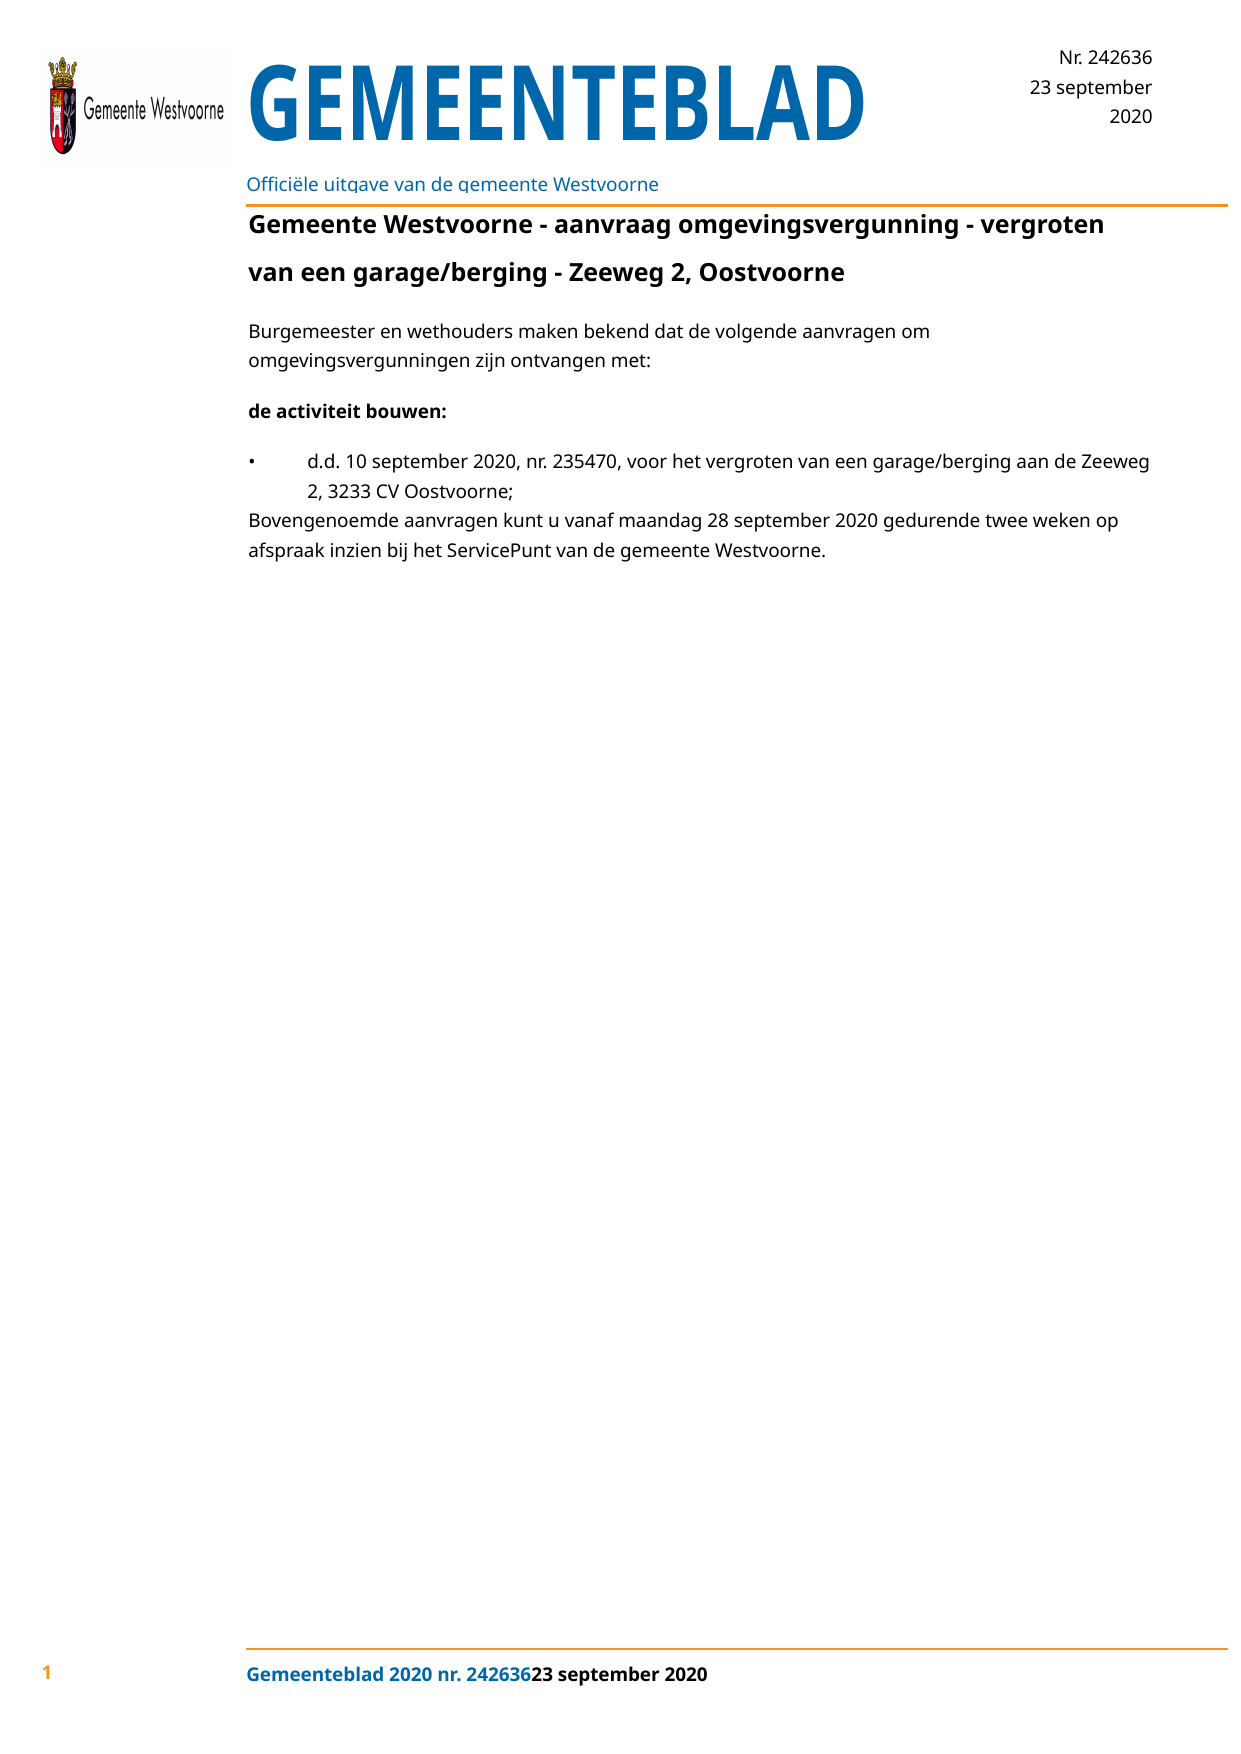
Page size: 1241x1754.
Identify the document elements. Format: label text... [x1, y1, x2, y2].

text de activiteit bouwen: [248, 398, 1152, 424]
text Burgemeester en wethouders maken bekend dat de volgende aanvragen om omgevingsvergunningen zijn ontvangen met: [248, 318, 1152, 373]
picture [41, 47, 231, 172]
list d.d. 10 september 2020, nr. 235470, voor het vergroten van een garage/berging aan de Zeeweg 2, 3233 CV Oostvoorne; [248, 448, 1152, 504]
text Bovengenoemde aanvragen kunt u vanaf maandag 28 september 2020 gedurende twee weken op afspraak inzien bij het ServicePunt van de gemeente Westvoorne. [248, 507, 1152, 563]
text Gemeente Westvoorne - aanvraag omgevingsvergunning - vergroten van een garage/berging - Zeeweg 2, Oostvoorne [248, 207, 1152, 288]
